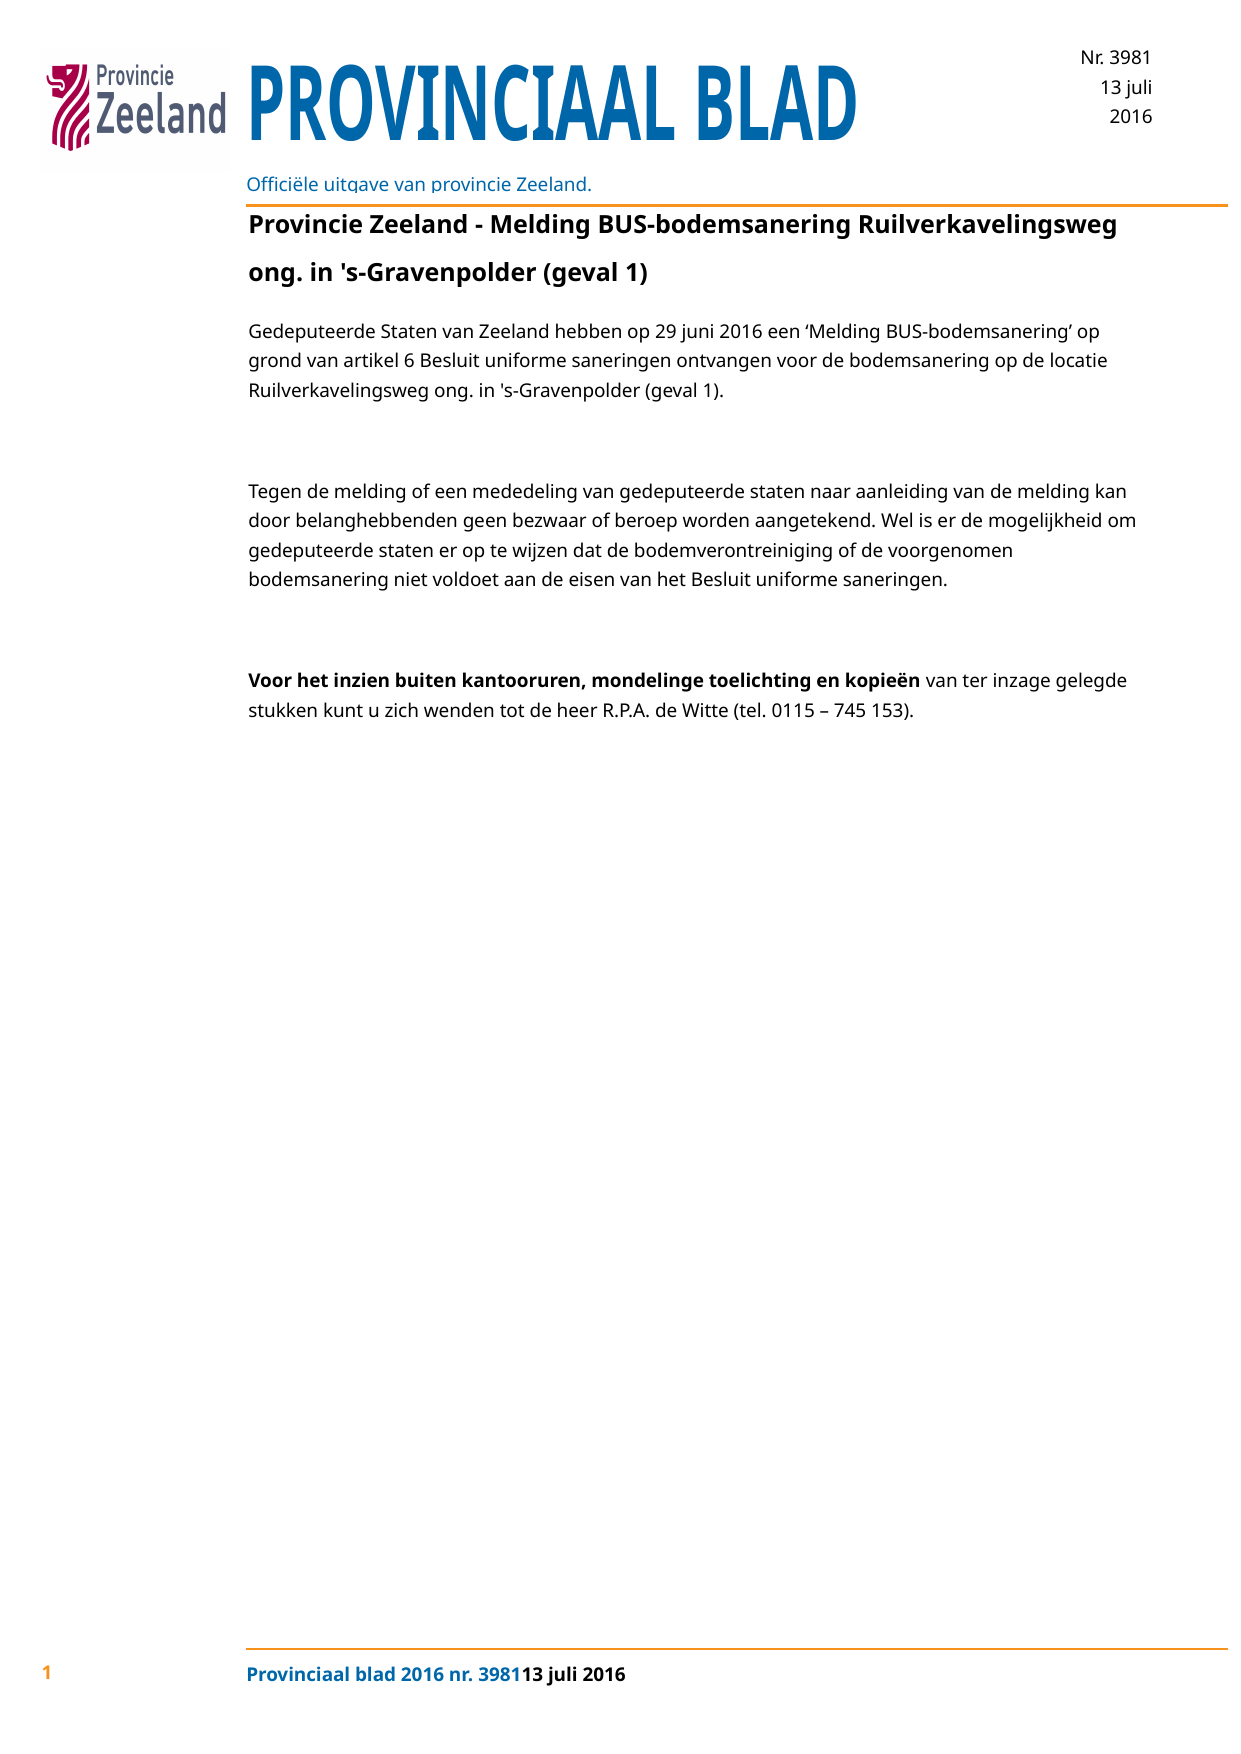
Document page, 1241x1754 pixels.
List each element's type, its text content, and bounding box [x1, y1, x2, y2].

picture [41, 47, 231, 172]
text Tegen de melding of een mededeling van gedeputeerde staten naar aanleiding van de melding kan door belanghebbenden geen bezwaar of beroep worden aangetekend. Wel is er de mogelijkheid om gedeputeerde staten er op te wijzen dat de bodemverontreiniging of de voorgenomen bodemsanering niet voldoet aan de eisen van het Besluit uniforme saneringen. [248, 478, 1152, 592]
text Voor het inzien buiten kantooruren, mondelinge toelichting en kopieën van ter inzage gelegde stukken kunt u zich wenden tot de heer R.P.A. de Witte (tel. 0115 – 745 153). [248, 667, 1152, 723]
text Provincie Zeeland - Melding BUS-bodemsanering Ruilverkavelingsweg ong. in 's-Gravenpolder (geval 1) [248, 207, 1152, 288]
text Gedeputeerde Staten van Zeeland hebben op 29 juni 2016 een ‘Melding BUS-bodemsanering’ op grond van artikel 6 Besluit uniforme saneringen ontvangen voor de bodemsanering op de locatie Ruilverkavelingsweg ong. in 's-Gravenpolder (geval 1). [248, 318, 1152, 403]
